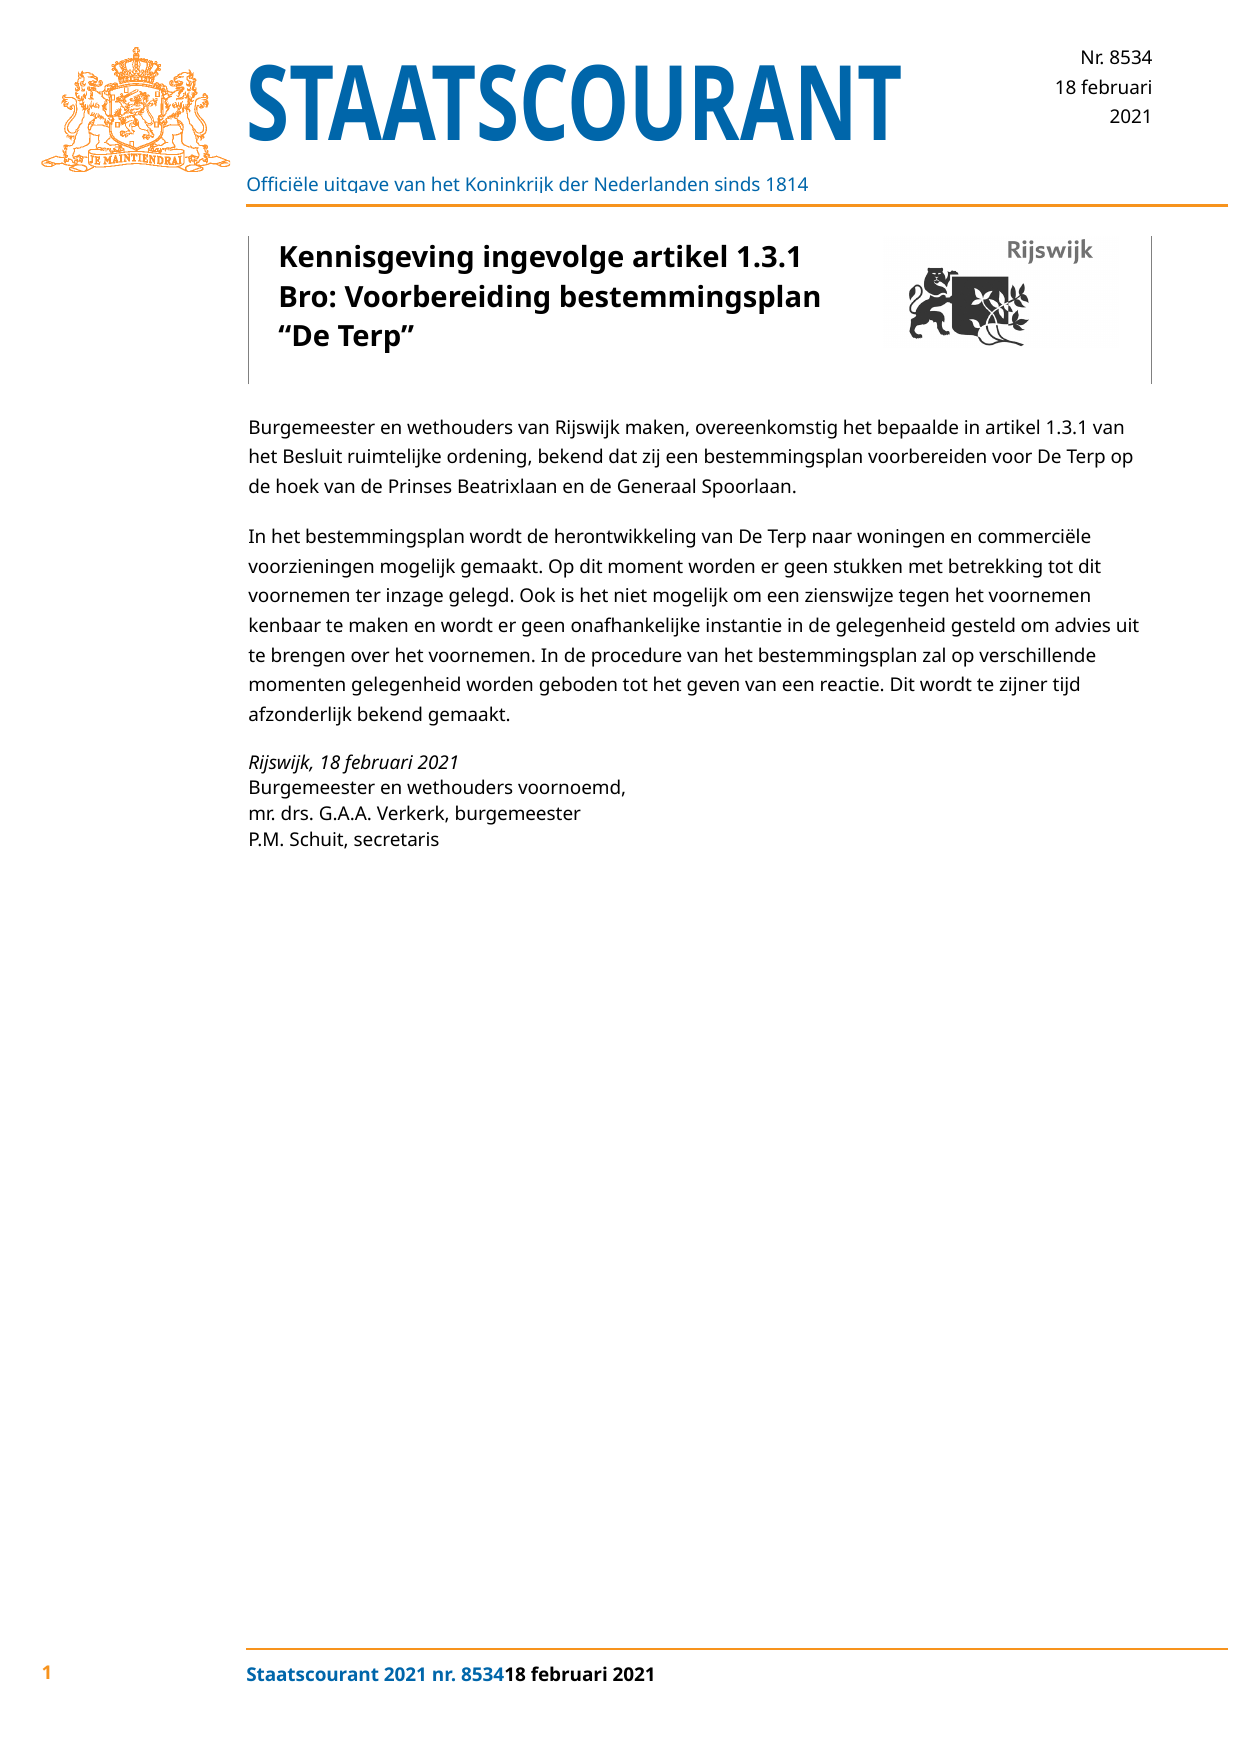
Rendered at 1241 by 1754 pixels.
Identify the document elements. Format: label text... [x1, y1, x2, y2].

text In het bestemmingsplan wordt de herontwikkeling van De Terp naar woningen en commerciële voorzieningen mogelijk gemaakt. Op dit moment worden er geen stukken met betrekking tot dit voornemen ter inzage gelegd. Ook is het niet mogelijk om een zienswijze tegen het voornemen kenbaar te maken en wordt er geen onafhankelijke instantie in de gelegenheid gesteld om advies uit te brengen over het voornemen. In de procedure van het bestemmingsplan zal op verschillende momenten gelegenheid worden geboden tot het geven van een reactie. Dit wordt te zijner tijd afzonderlijk bekend gemaakt. [248, 523, 1152, 727]
picture [41, 47, 231, 172]
table_header [850, 236, 1151, 384]
table_header Kennisgeving ingevolge artikel 1.3.1 Bro: Voorbereiding bestemmingsplan “De Terp” [249, 236, 850, 384]
text P.M. Schuit, secretaris [248, 826, 1152, 852]
picture [882, 236, 1119, 348]
text Burgemeester en wethouders voornoemd, [248, 774, 1152, 800]
text Burgemeester en wethouders van Rijswijk maken, overeenkomstig het bepaalde in artikel 1.3.1 van het Besluit ruimtelijke ordening, bekend dat zij een bestemmingsplan voorbereiden voor De Terp op de hoek van de Prinses Beatrixlaan en de Generaal Spoorlaan. [248, 414, 1152, 499]
text Rijswijk, 18 februari 2021 [248, 749, 1152, 774]
text mr. drs. G.A.A. Verkerk, burgemeester [248, 800, 1152, 826]
